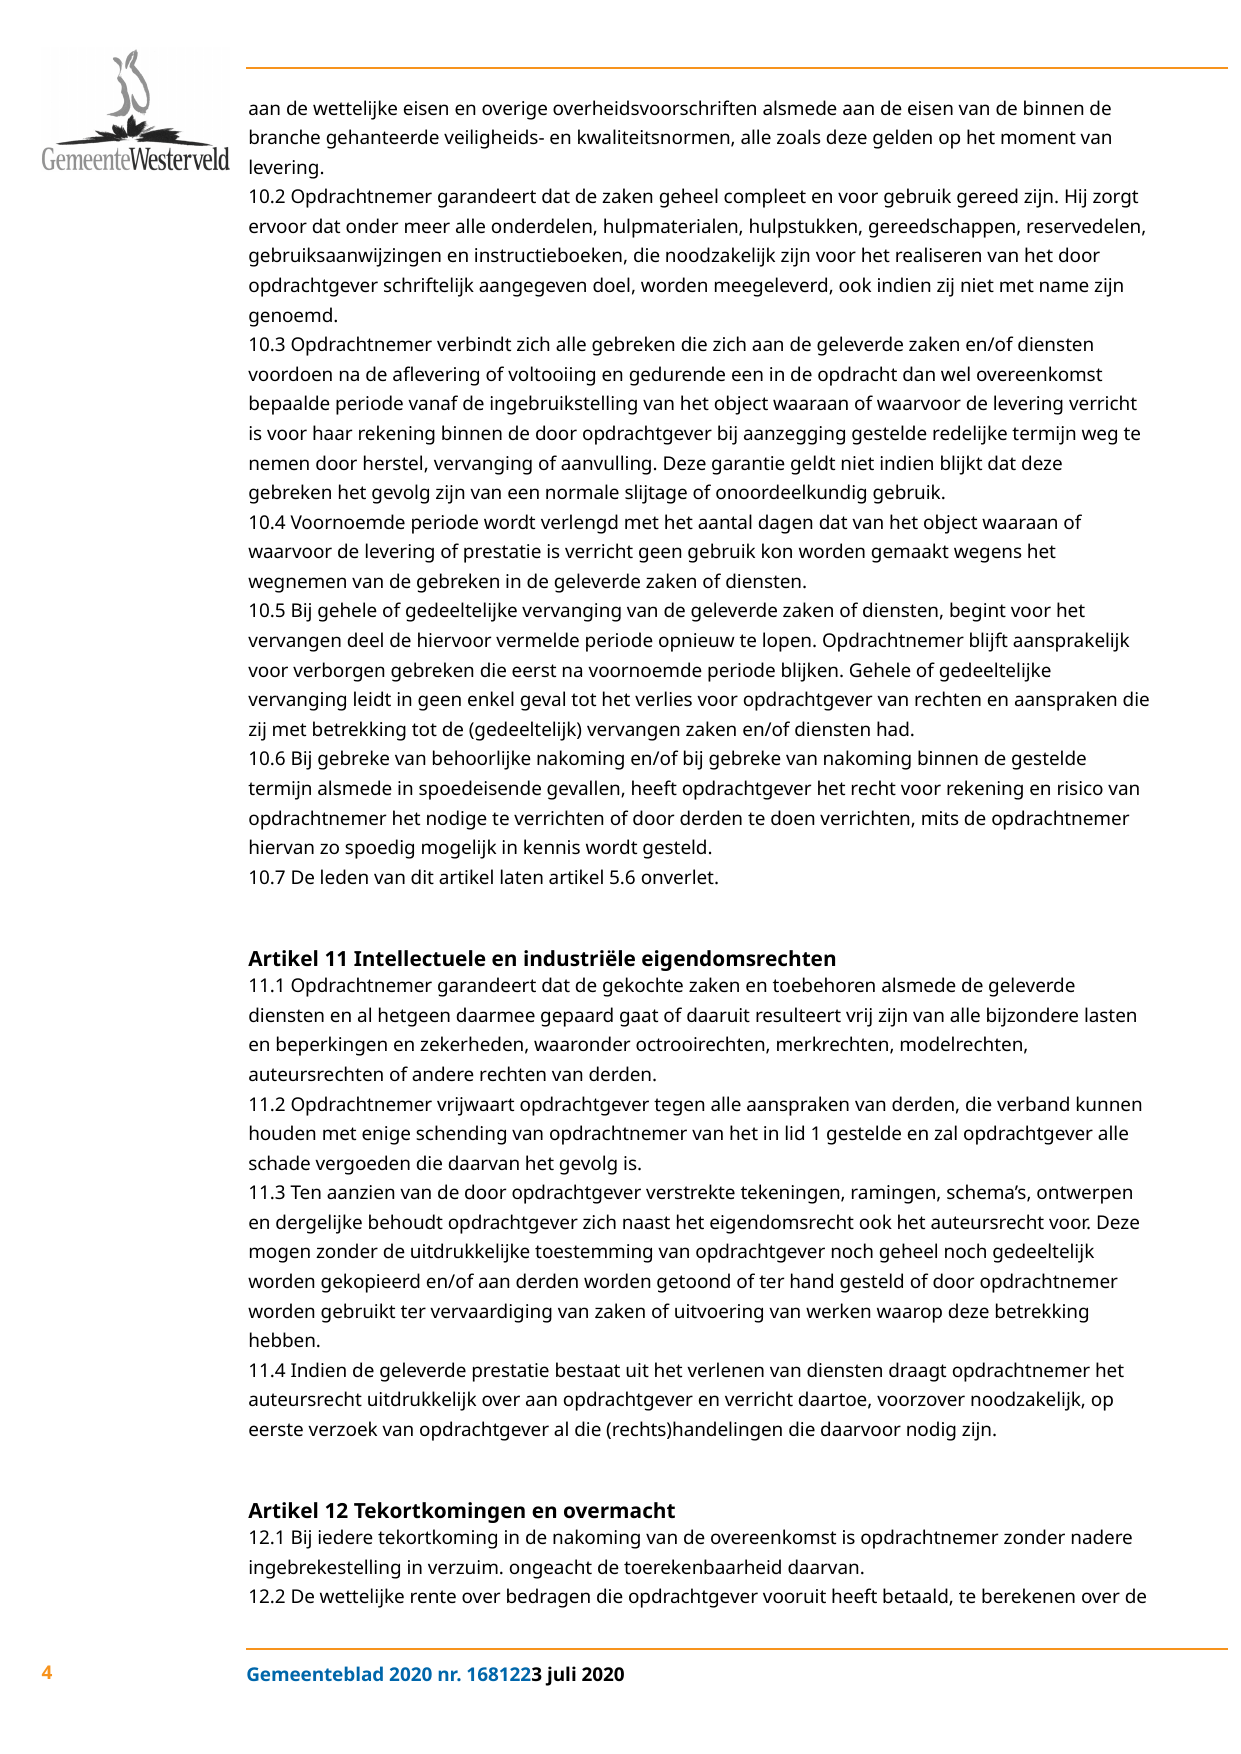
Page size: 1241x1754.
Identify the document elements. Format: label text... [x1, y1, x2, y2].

text 10.2 Opdrachtnemer garandeert dat de zaken geheel compleet en voor gebruik gereed zijn. Hij zorgt ervoor dat onder meer alle onderdelen, hulpmaterialen, hulpstukken, gereedschappen, reservedelen, gebruiksaanwijzingen en instructieboeken, die noodzakelijk zijn voor het realiseren van het door opdrachtgever schriftelijk aangegeven doel, worden meegeleverd, ook indien zij niet met name zijn genoemd. [248, 183, 1152, 328]
text Artikel 12 Tekortkomingen en overmacht [248, 1496, 1152, 1524]
text 10.7 De leden van dit artikel laten artikel 5.6 onverlet. [248, 864, 1152, 890]
text 12.1 Bij iedere tekortkoming in de nakoming van de overeenkomst is opdrachtnemer zonder nadere ingebrekestelling in verzuim. ongeacht de toerekenbaarheid daarvan. [248, 1524, 1152, 1580]
text 10.4 Voornoemde periode wordt verlengd met het aantal dagen dat van het object waaraan of waarvoor de levering of prestatie is verricht geen gebruik kon worden gemaakt wegens het wegnemen van de gebreken in de geleverde zaken of diensten. [248, 509, 1152, 594]
text aan de wettelijke eisen en overige overheidsvoorschriften alsmede aan de eisen van de binnen de branche gehanteerde veiligheids- en kwaliteitsnormen, alle zoals deze gelden op het moment van levering. [248, 95, 1152, 180]
text 10.5 Bij gehele of gedeeltelijke vervanging van de geleverde zaken of diensten, begint voor het vervangen deel de hiervoor vermelde periode opnieuw te lopen. Opdrachtnemer blijft aansprakelijk voor verborgen gebreken die eerst na voornoemde periode blijken. Gehele of gedeeltelijke vervanging leidt in geen enkel geval tot het verlies voor opdrachtgever van rechten en aanspraken die zij met betrekking tot de (gedeeltelijk) vervangen zaken en/of diensten had. [248, 598, 1152, 742]
text 11.1 Opdrachtnemer garandeert dat de gekochte zaken en toebehoren alsmede de geleverde diensten en al hetgeen daarmee gepaard gaat of daaruit resulteert vrij zijn van alle bijzondere lasten en beperkingen en zekerheden, waaronder octrooirechten, merkrechten, modelrechten, auteursrechten of andere rechten van derden. [248, 972, 1152, 1087]
picture [41, 47, 231, 172]
text 10.6 Bij gebreke van behoorlijke nakoming en/of bij gebreke van nakoming binnen de gestelde termijn alsmede in spoedeisende gevallen, heeft opdrachtgever het recht voor rekening en risico van opdrachtnemer het nodige te verrichten of door derden te doen verrichten, mits de opdrachtnemer hiervan zo spoedig mogelijk in kennis wordt gesteld. [248, 746, 1152, 860]
text 12.2 De wettelijke rente over bedragen die opdrachtgever vooruit heeft betaald, te berekenen over de [248, 1584, 1152, 1609]
text 11.4 Indien de geleverde prestatie bestaat uit het verlenen van diensten draagt opdrachtnemer het auteursrecht uitdrukkelijk over aan opdrachtgever en verricht daartoe, voorzover noodzakelijk, op eerste verzoek van opdrachtgever al die (rechts)handelingen die daarvoor nodig zijn. [248, 1357, 1152, 1442]
text 11.3 Ten aanzien van de door opdrachtgever verstrekte tekeningen, ramingen, schema’s, ontwerpen en dergelijke behoudt opdrachtgever zich naast het eigendomsrecht ook het auteursrecht voor. Deze mogen zonder de uitdrukkelijke toestemming van opdrachtgever noch geheel noch gedeeltelijk worden gekopieerd en/of aan derden worden getoond of ter hand gesteld of door opdrachtnemer worden gebruikt ter vervaardiging van zaken of uitvoering van werken waarop deze betrekking hebben. [248, 1179, 1152, 1353]
text 11.2 Opdrachtnemer vrijwaart opdrachtgever tegen alle aanspraken van derden, die verband kunnen houden met enige schending van opdrachtnemer van het in lid 1 gestelde en zal opdrachtgever alle schade vergoeden die daarvan het gevolg is. [248, 1091, 1152, 1176]
text Artikel 11 Intellectuele en industriële eigendomsrechten [248, 944, 1152, 972]
text 10.3 Opdrachtnemer verbindt zich alle gebreken die zich aan de geleverde zaken en/of diensten voordoen na de aflevering of voltooiing en gedurende een in de opdracht dan wel overeenkomst bepaalde periode vanaf de ingebruikstelling van het object waaraan of waarvoor de levering verricht is voor haar rekening binnen de door opdrachtgever bij aanzegging gestelde redelijke termijn weg te nemen door herstel, vervanging of aanvulling. Deze garantie geldt niet indien blijkt dat deze gebreken het gevolg zijn van een normale slijtage of onoordeelkundig gebruik. [248, 331, 1152, 505]
